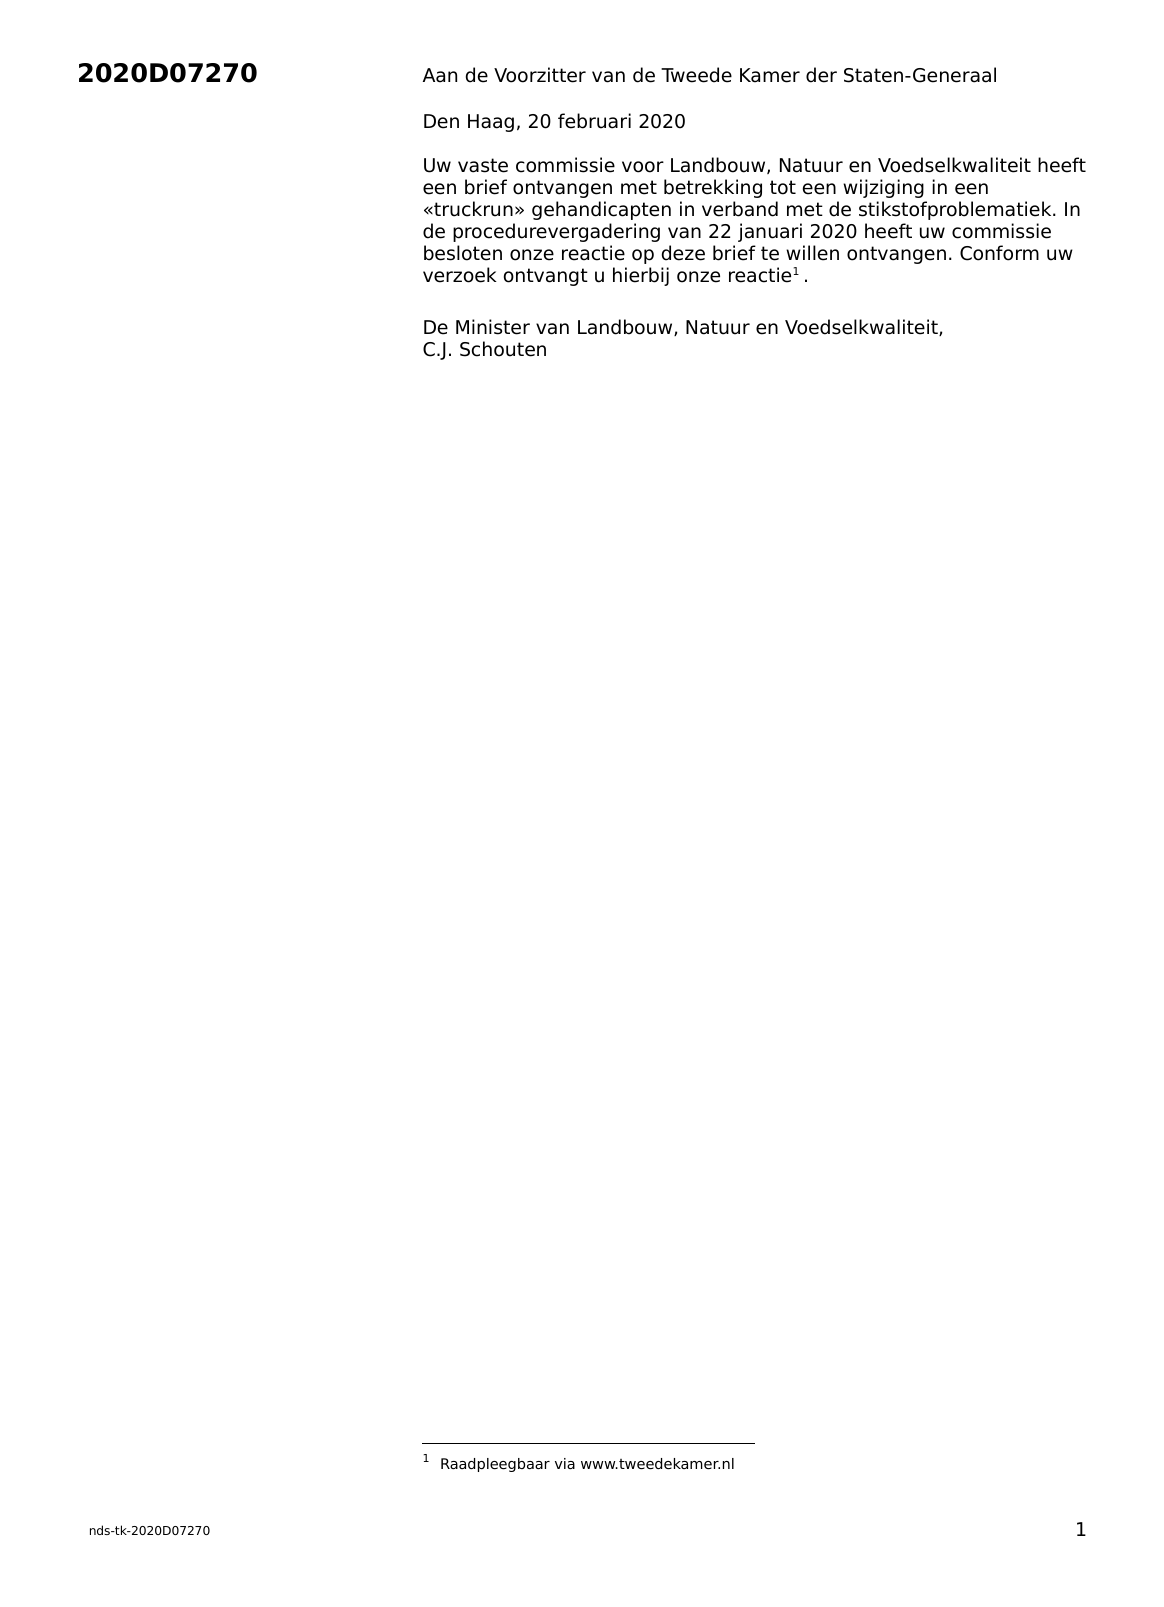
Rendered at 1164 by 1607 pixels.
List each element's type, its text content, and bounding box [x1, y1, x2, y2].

text De Minister van Landbouw, Natuur en Voedselkwaliteit, C.J. Schouten [422, 317, 1087, 361]
text Uw vaste commissie voor Landbouw, Natuur en Voedselkwaliteit heeft een brief ontvangen met betrekking tot een wijziging in een «truckrun» gehandicapten in verband met de stikstofproblematiek. In de procedurevergadering van 22 januari 2020 heeft uw commissie besloten onze reactie op deze brief te willen ontvangen. Conform uw verzoek ontvangt u hierbij onze reactie. [422, 155, 1087, 287]
text Raadpleegbaar via www.tweedekamer.nl [422, 1452, 1087, 1474]
text Den Haag, 20 februari 2020 [422, 111, 1087, 133]
text nds-tk-2020D07270 [88, 1524, 323, 1538]
text 2020D07270 Aan de Voorzitter van de Tweede Kamer der Staten-Generaal [77, 59, 1087, 89]
